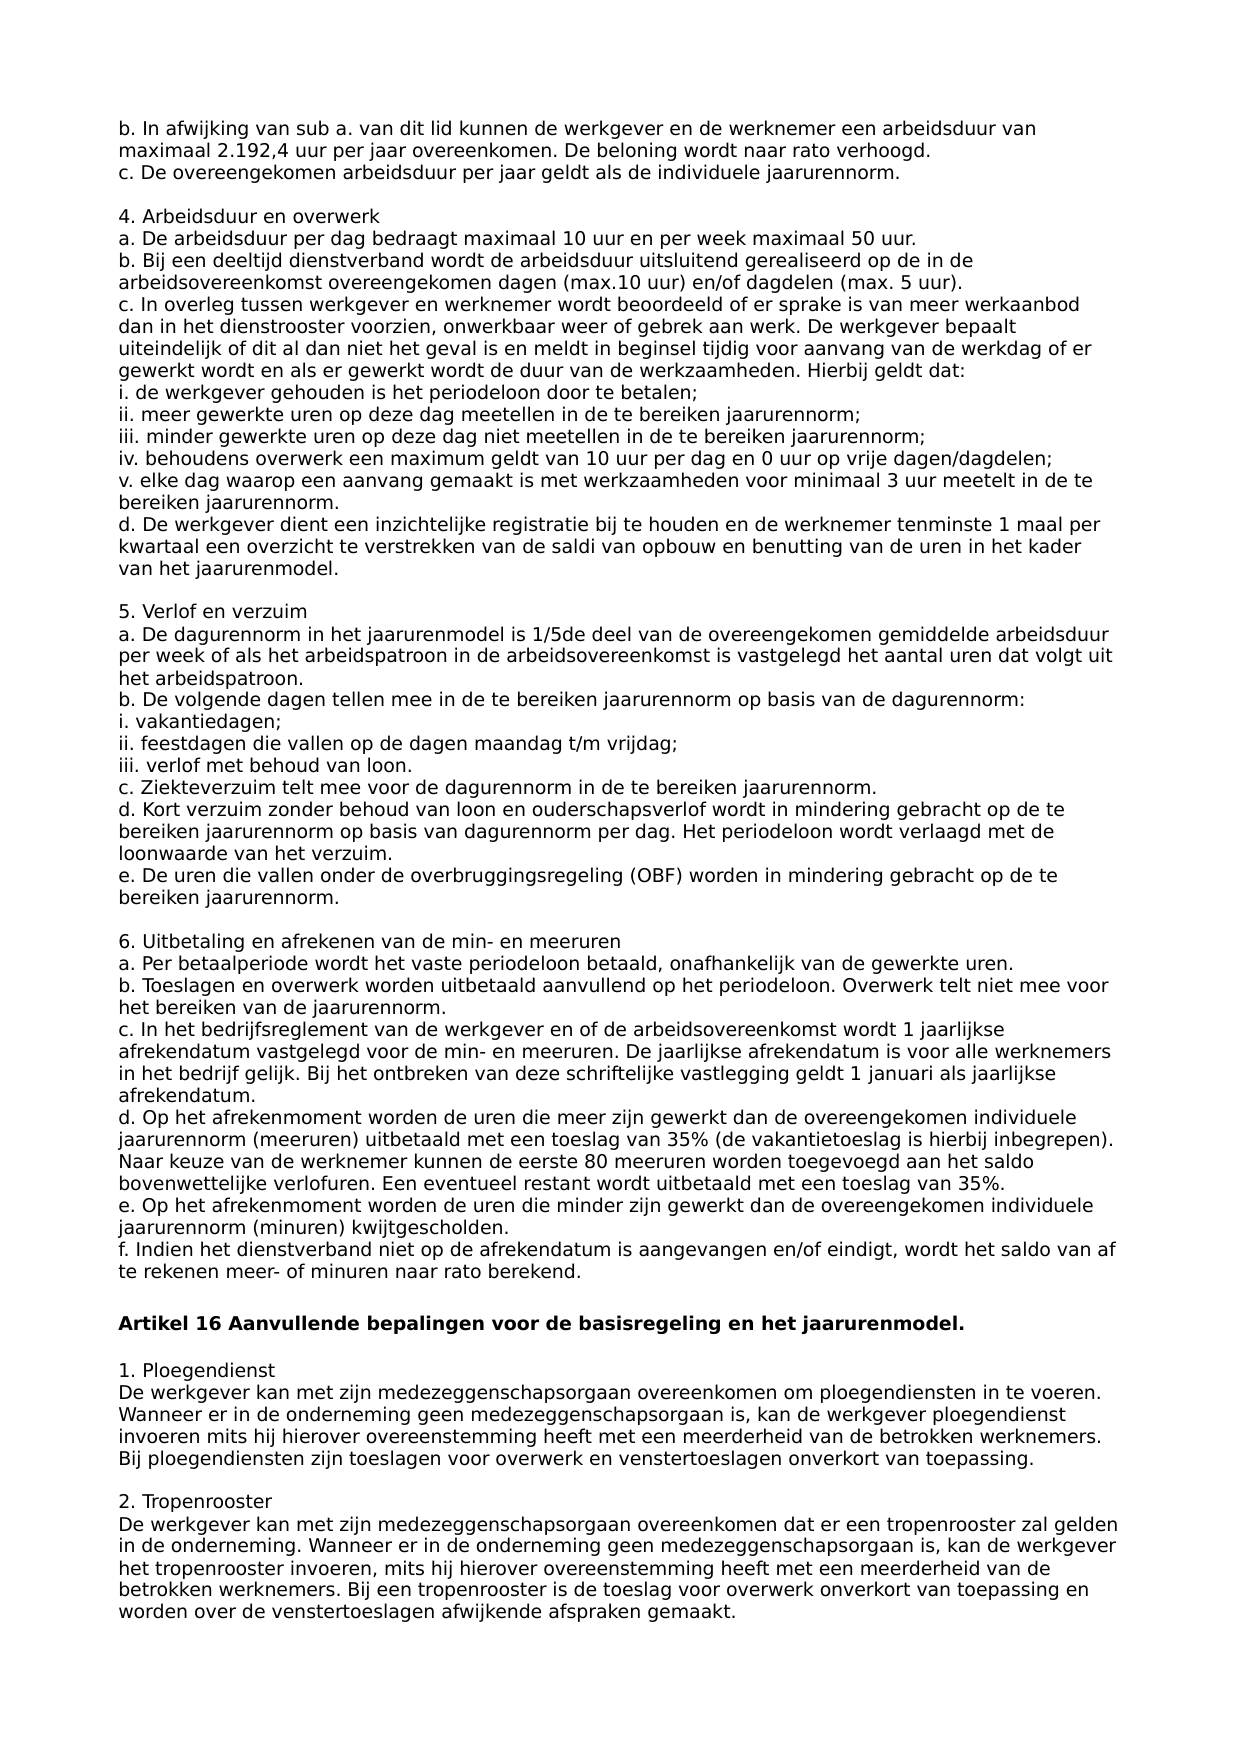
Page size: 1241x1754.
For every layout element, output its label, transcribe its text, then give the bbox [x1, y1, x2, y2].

text 2. Tropenrooster [118, 1491, 1122, 1513]
text d. Op het afrekenmoment worden de uren die meer zijn gewerkt dan de overeengekomen individuele jaarurennorm (meeruren) uitbetaald met een toeslag van 35% (de vakantietoeslag is hierbij inbegrepen). Naar keuze van de werknemer kunnen de eerste 80 meeruren worden toegevoegd aan het saldo bovenwettelijke verlofuren. Een eventueel restant wordt uitbetaald met een toeslag van 35%. [118, 1107, 1122, 1195]
text iii. verlof met behoud van loon. [118, 755, 1122, 777]
text iv. behoudens overwerk een maximum geldt van 10 uur per dag en 0 uur op vrije dagen/dagdelen; [118, 448, 1122, 470]
text ii. meer gewerkte uren op deze dag meetellen in de te bereiken jaarurennorm; [118, 404, 1122, 426]
text De werkgever kan met zijn medezeggenschapsorgaan overeenkomen dat er een tropenrooster zal gelden in de onderneming. Wanneer er in de onderneming geen medezeggenschapsorgaan is, kan de werkgever het tropenrooster invoeren, mits hij hierover overeenstemming heeft met een meerderheid van de betrokken werknemers. Bij een tropenrooster is de toeslag voor overwerk onverkort van toepassing en worden over de venstertoeslagen afwijkende afspraken gemaakt. [118, 1513, 1122, 1623]
text e. De uren die vallen onder de overbruggingsregeling (OBF) worden in mindering gebracht op de te bereiken jaarurennorm. [118, 865, 1122, 909]
text De werkgever kan met zijn medezeggenschapsorgaan overeenkomen om ploegendiensten in te voeren. Wanneer er in de onderneming geen medezeggenschapsorgaan is, kan de werkgever ploegendienst invoeren mits hij hierover overeenstemming heeft met een meerderheid van de betrokken werknemers. Bij ploegendiensten zijn toeslagen voor overwerk en venstertoeslagen onverkort van toepassing. [118, 1382, 1122, 1469]
text 5. Verlof en verzuim [118, 601, 1122, 623]
text 6. Uitbetaling en afrekenen van de min- en meeruren [118, 931, 1122, 953]
text c. In het bedrijfsreglement van de werkgever en of de arbeidsovereenkomst wordt 1 jaarlijkse afrekendatum vastgelegd voor de min- en meeruren. De jaarlijkse afrekendatum is voor alle werknemers in het bedrijf gelijk. Bij het ontbreken van deze schriftelijke vastlegging geldt 1 januari als jaarlijkse afrekendatum. [118, 1019, 1122, 1107]
text f. Indien het dienstverband niet op de afrekendatum is aangevangen en/of eindigt, wordt het saldo van af te rekenen meer- of minuren naar rato berekend. [118, 1239, 1122, 1283]
subtitle Artikel 16 Aanvullende bepalingen voor de basisregeling en het jaarurenmodel. [118, 1313, 1122, 1335]
text d. Kort verzuim zonder behoud van loon en ouderschapsverlof wordt in mindering gebracht op de te bereiken jaarurennorm op basis van dagurennorm per dag. Het periodeloon wordt verlaagd met de loonwaarde van het verzuim. [118, 799, 1122, 865]
text i. de werkgever gehouden is het periodeloon door te betalen; [118, 382, 1122, 404]
text b. Bij een deeltijd dienstverband wordt de arbeidsduur uitsluitend gerealiseerd op de in de arbeidsovereenkomst overeengekomen dagen (max.10 uur) en/of dagdelen (max. 5 uur). [118, 250, 1122, 294]
text e. Op het afrekenmoment worden de uren die minder zijn gewerkt dan de overeengekomen individuele jaarurennorm (minuren) kwijtgescholden. [118, 1195, 1122, 1239]
text d. De werkgever dient een inzichtelijke registratie bij te houden en de werknemer tenminste 1 maal per kwartaal een overzicht te verstrekken van de saldi van opbouw en benutting van de uren in het kader van het jaarurenmodel. [118, 514, 1122, 579]
text i. vakantiedagen; [118, 711, 1122, 733]
text b. De volgende dagen tellen mee in de te bereiken jaarurennorm op basis van de dagurennorm: [118, 689, 1122, 711]
text ii. feestdagen die vallen op de dagen maandag t/m vrijdag; [118, 733, 1122, 755]
text b. In afwijking van sub a. van dit lid kunnen de werkgever en de werknemer een arbeidsduur van maximaal 2.192,4 uur per jaar overeenkomen. De beloning wordt naar rato verhoogd. [118, 118, 1122, 162]
text c. De overeengekomen arbeidsduur per jaar geldt als de individuele jaarurennorm. [118, 162, 1122, 184]
text b. Toeslagen en overwerk worden uitbetaald aanvullend op het periodeloon. Overwerk telt niet mee voor het bereiken van de jaarurennorm. [118, 975, 1122, 1019]
text iii. minder gewerkte uren op deze dag niet meetellen in de te bereiken jaarurennorm; [118, 426, 1122, 448]
text c. In overleg tussen werkgever en werknemer wordt beoordeeld of er sprake is van meer werkaanbod dan in het dienstrooster voorzien, onwerkbaar weer of gebrek aan werk. De werkgever bepaalt uiteindelijk of dit al dan niet het geval is en meldt in beginsel tijdig voor aanvang van de werkdag of er gewerkt wordt en als er gewerkt wordt de duur van de werkzaamheden. Hierbij geldt dat: [118, 294, 1122, 382]
text a. De arbeidsduur per dag bedraagt maximaal 10 uur en per week maximaal 50 uur. [118, 228, 1122, 250]
text c. Ziekteverzuim telt mee voor de dagurennorm in de te bereiken jaarurennorm. [118, 777, 1122, 799]
text a. Per betaalperiode wordt het vaste periodeloon betaald, onafhankelijk van de gewerkte uren. [118, 953, 1122, 975]
text 1. Ploegendienst [118, 1360, 1122, 1382]
text a. De dagurennorm in het jaarurenmodel is 1/5de deel van de overeengekomen gemiddelde arbeidsduur per week of als het arbeidspatroon in de arbeidsovereenkomst is vastgelegd het aantal uren dat volgt uit het arbeidspatroon. [118, 623, 1122, 689]
text v. elke dag waarop een aanvang gemaakt is met werkzaamheden voor minimaal 3 uur meetelt in de te bereiken jaarurennorm. [118, 470, 1122, 514]
text 4. Arbeidsduur en overwerk [118, 206, 1122, 228]
